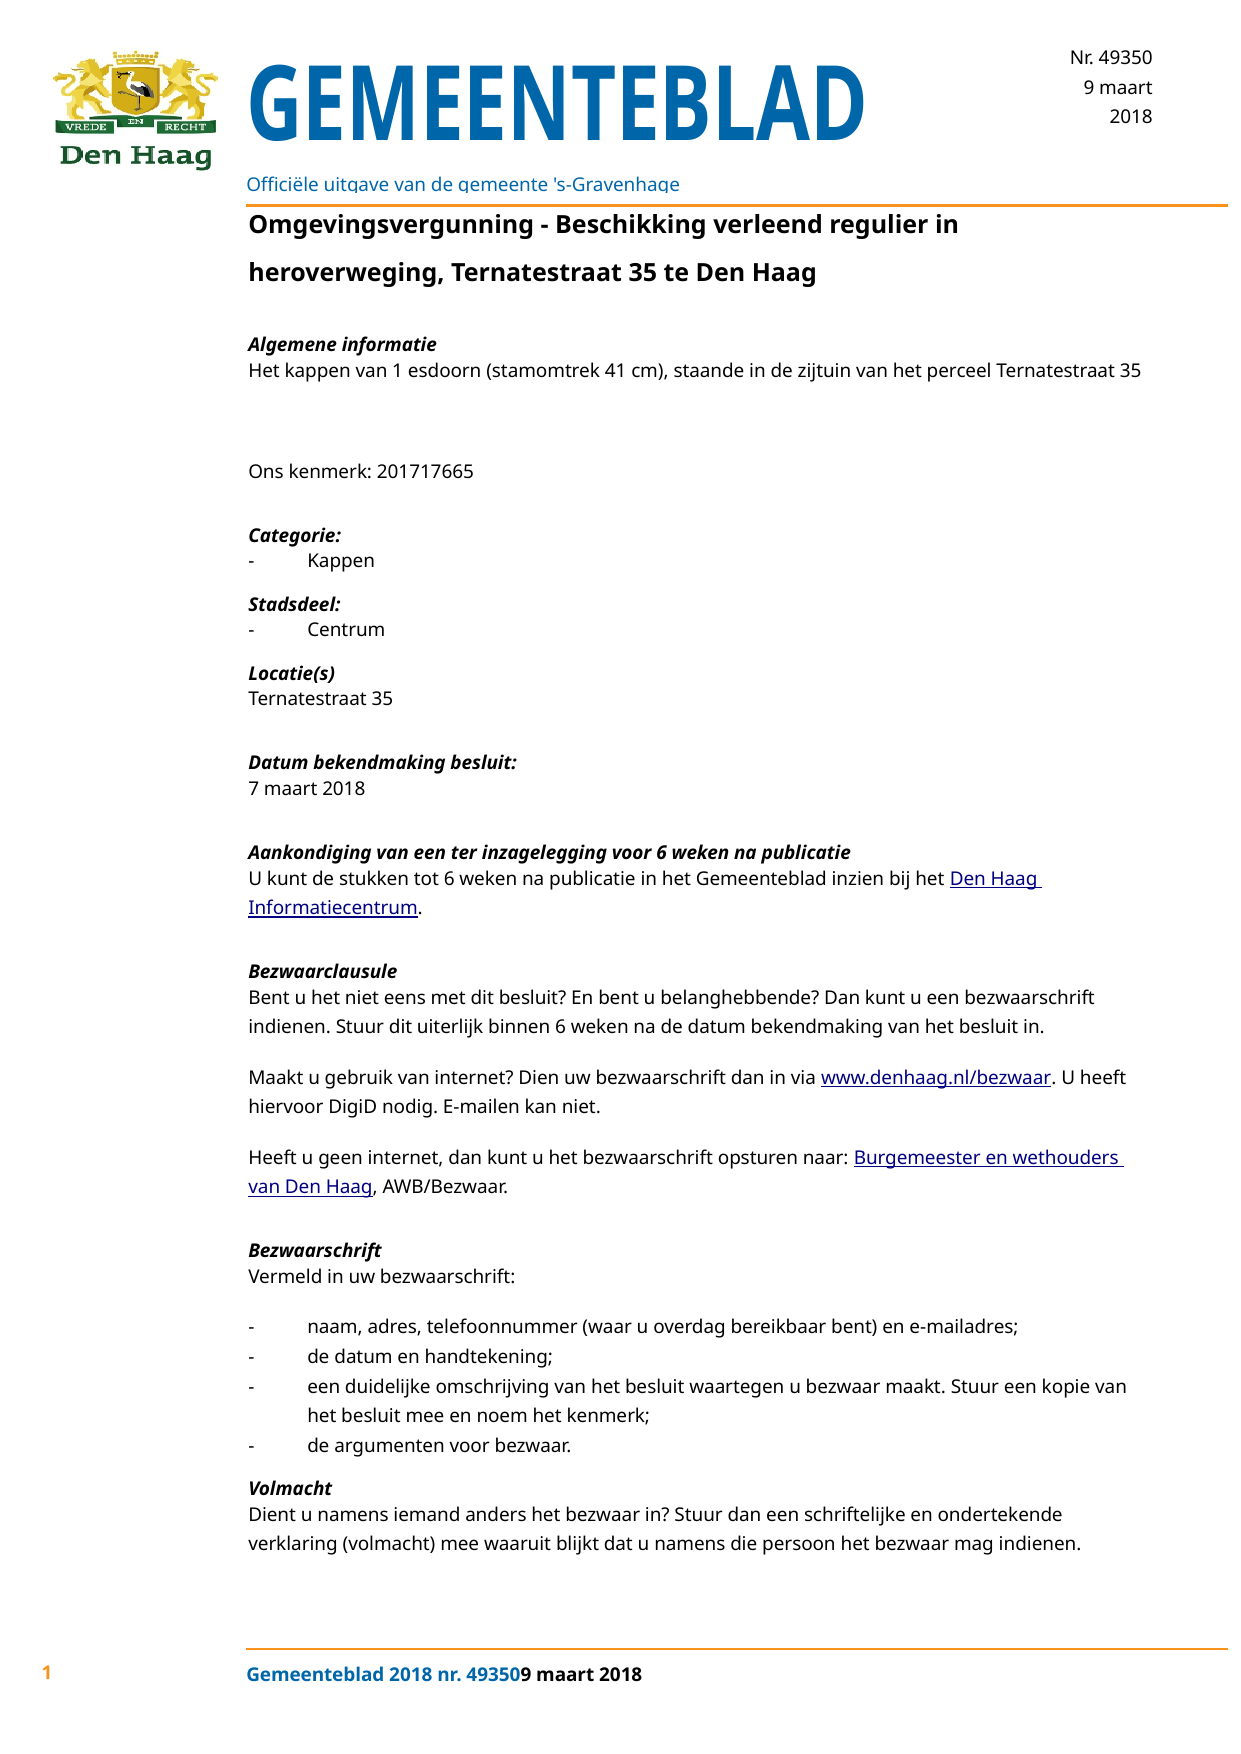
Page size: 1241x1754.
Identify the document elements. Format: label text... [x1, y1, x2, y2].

list Kappen [248, 548, 1152, 573]
text Volmacht [248, 1475, 1152, 1501]
text Dient u namens iemand anders het bezwaar in? Stuur dan een schriftelijke en ondertekende verklaring (volmacht) mee waaruit blijkt dat u namens die persoon het bezwaar mag indienen. [248, 1501, 1152, 1556]
text Het kappen van 1 esdoorn (stamomtrek 41 cm), staande in de zijtuin van het perceel Ternatestraat 35 [248, 357, 1152, 383]
text Heeft u geen internet, dan kunt u het bezwaarschrift opsturen naar: Burgemeester en wethouders van Den Haag, AWB/Bezwaar. [248, 1144, 1152, 1199]
list naam, adres, telefoonnummer (waar u overdag bereikbaar bent) en e-mailadres; [248, 1314, 1152, 1339]
text Aankondiging van een ter inzagelegging voor 6 weken na publicatie [248, 839, 1152, 865]
text 7 maart 2018 [248, 775, 1152, 801]
text Bezwaarclausule [248, 958, 1152, 984]
text Omgevingsvergunning - Beschikking verleend regulier in heroverweging, Ternatestraat 35 te Den Haag [248, 207, 1152, 288]
text Vermeld in uw bezwaarschrift: [248, 1263, 1152, 1289]
text Bent u het niet eens met dit besluit? En bent u belanghebbende? Dan kunt u een bezwaarschrift indienen. Stuur dit uiterlijk binnen 6 weken na de datum bekendmaking van het besluit in. [248, 984, 1152, 1039]
text Stadsdeel: [248, 591, 1152, 617]
text Categorie: [248, 522, 1152, 548]
list Centrum [248, 617, 1152, 642]
text Ons kenmerk: 201717665 [248, 458, 1152, 484]
text Ternatestraat 35 [248, 685, 1152, 711]
list de argumenten voor bezwaar. [248, 1432, 1152, 1458]
text Datum bekendmaking besluit: [248, 749, 1152, 775]
text U kunt de stukken tot 6 weken na publicatie in het Gemeenteblad inzien bij het Den Haag Informatiecentrum. [248, 865, 1152, 920]
text Locatie(s) [248, 660, 1152, 685]
list de datum en handtekening; [248, 1343, 1152, 1369]
list een duidelijke omschrijving van het besluit waartegen u bezwaar maakt. Stuur een kopie van het besluit mee en noem het kenmerk; [248, 1373, 1152, 1428]
text Maakt u gebruik van internet? Dien uw bezwaarschrift dan in via www.denhaag.nl/bezwaar. U heeft hiervoor DigiD nodig. E-mailen kan niet. [248, 1064, 1152, 1119]
picture [41, 47, 231, 172]
text Bezwaarschrift [248, 1238, 1152, 1263]
text Algemene informatie [248, 331, 1152, 357]
